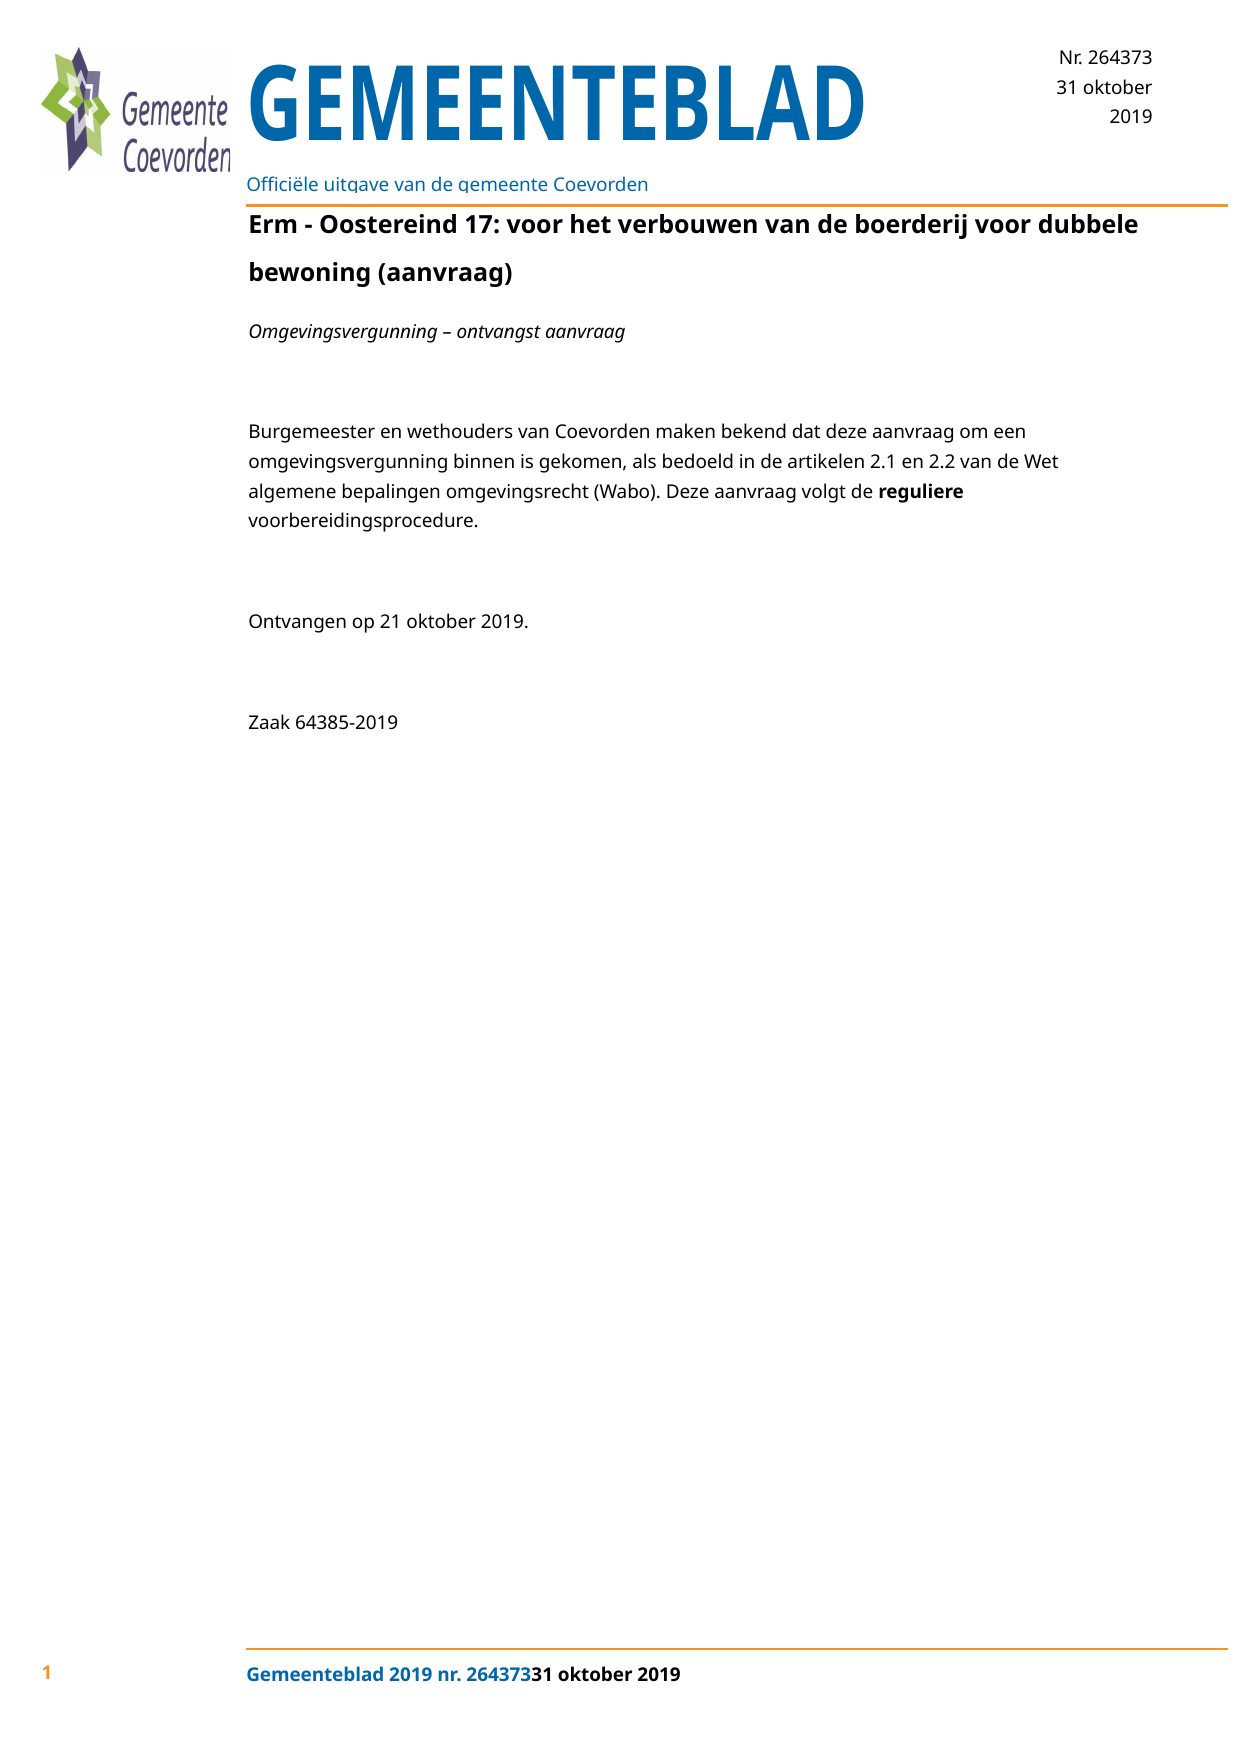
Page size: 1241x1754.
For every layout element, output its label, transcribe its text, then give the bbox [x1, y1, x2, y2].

text Zaak 64385-2019 [248, 709, 1152, 735]
text Omgevingsvergunning – ontvangst aanvraag [248, 318, 1152, 344]
text Ontvangen op 21 oktober 2019. [248, 608, 1152, 634]
text Erm - Oostereind 17: voor het verbouwen van de boerderij voor dubbele bewoning (aanvraag) [248, 207, 1152, 288]
picture [41, 47, 231, 172]
text Burgemeester en wethouders van Coevorden maken bekend dat deze aanvraag om een omgevingsvergunning binnen is gekomen, als bedoeld in de artikelen 2.1 en 2.2 van de Wet algemene bepalingen omgevingsrecht (Wabo). Deze aanvraag volgt de reguliere voorbereidingsprocedure. [248, 419, 1152, 533]
